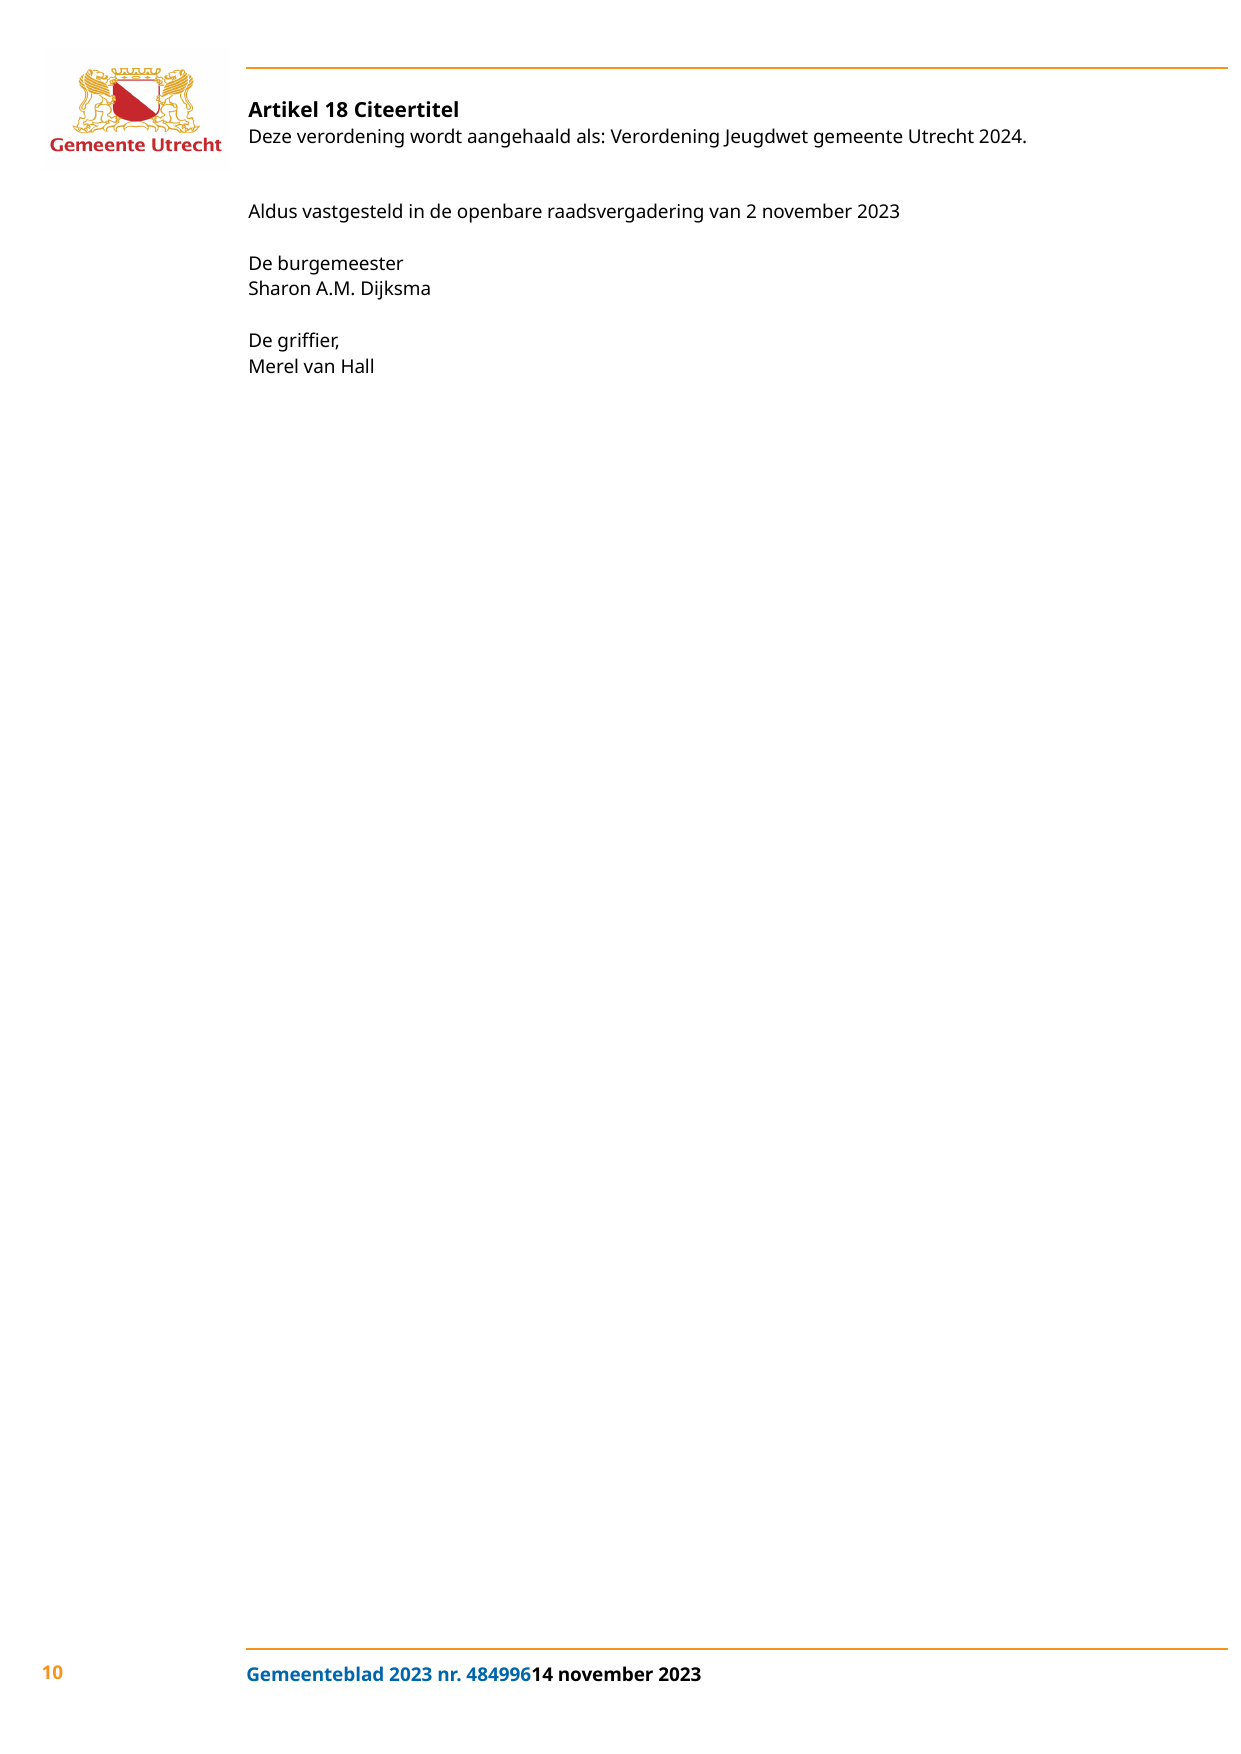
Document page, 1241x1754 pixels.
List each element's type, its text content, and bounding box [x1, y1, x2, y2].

text De griffier, [248, 327, 1152, 353]
text Sharon A.M. Dijksma [248, 276, 1152, 301]
picture [41, 47, 231, 172]
text Aldus vastgesteld in de openbare raadsvergadering van 2 november 2023 [248, 198, 1152, 224]
text De burgemeester [248, 250, 1152, 276]
text Deze verordening wordt aangehaald als: Verordening Jeugdwet gemeente Utrecht 2024. [248, 123, 1152, 149]
text Artikel 18 Citeertitel [248, 95, 1152, 123]
text Merel van Hall [248, 353, 1152, 378]
